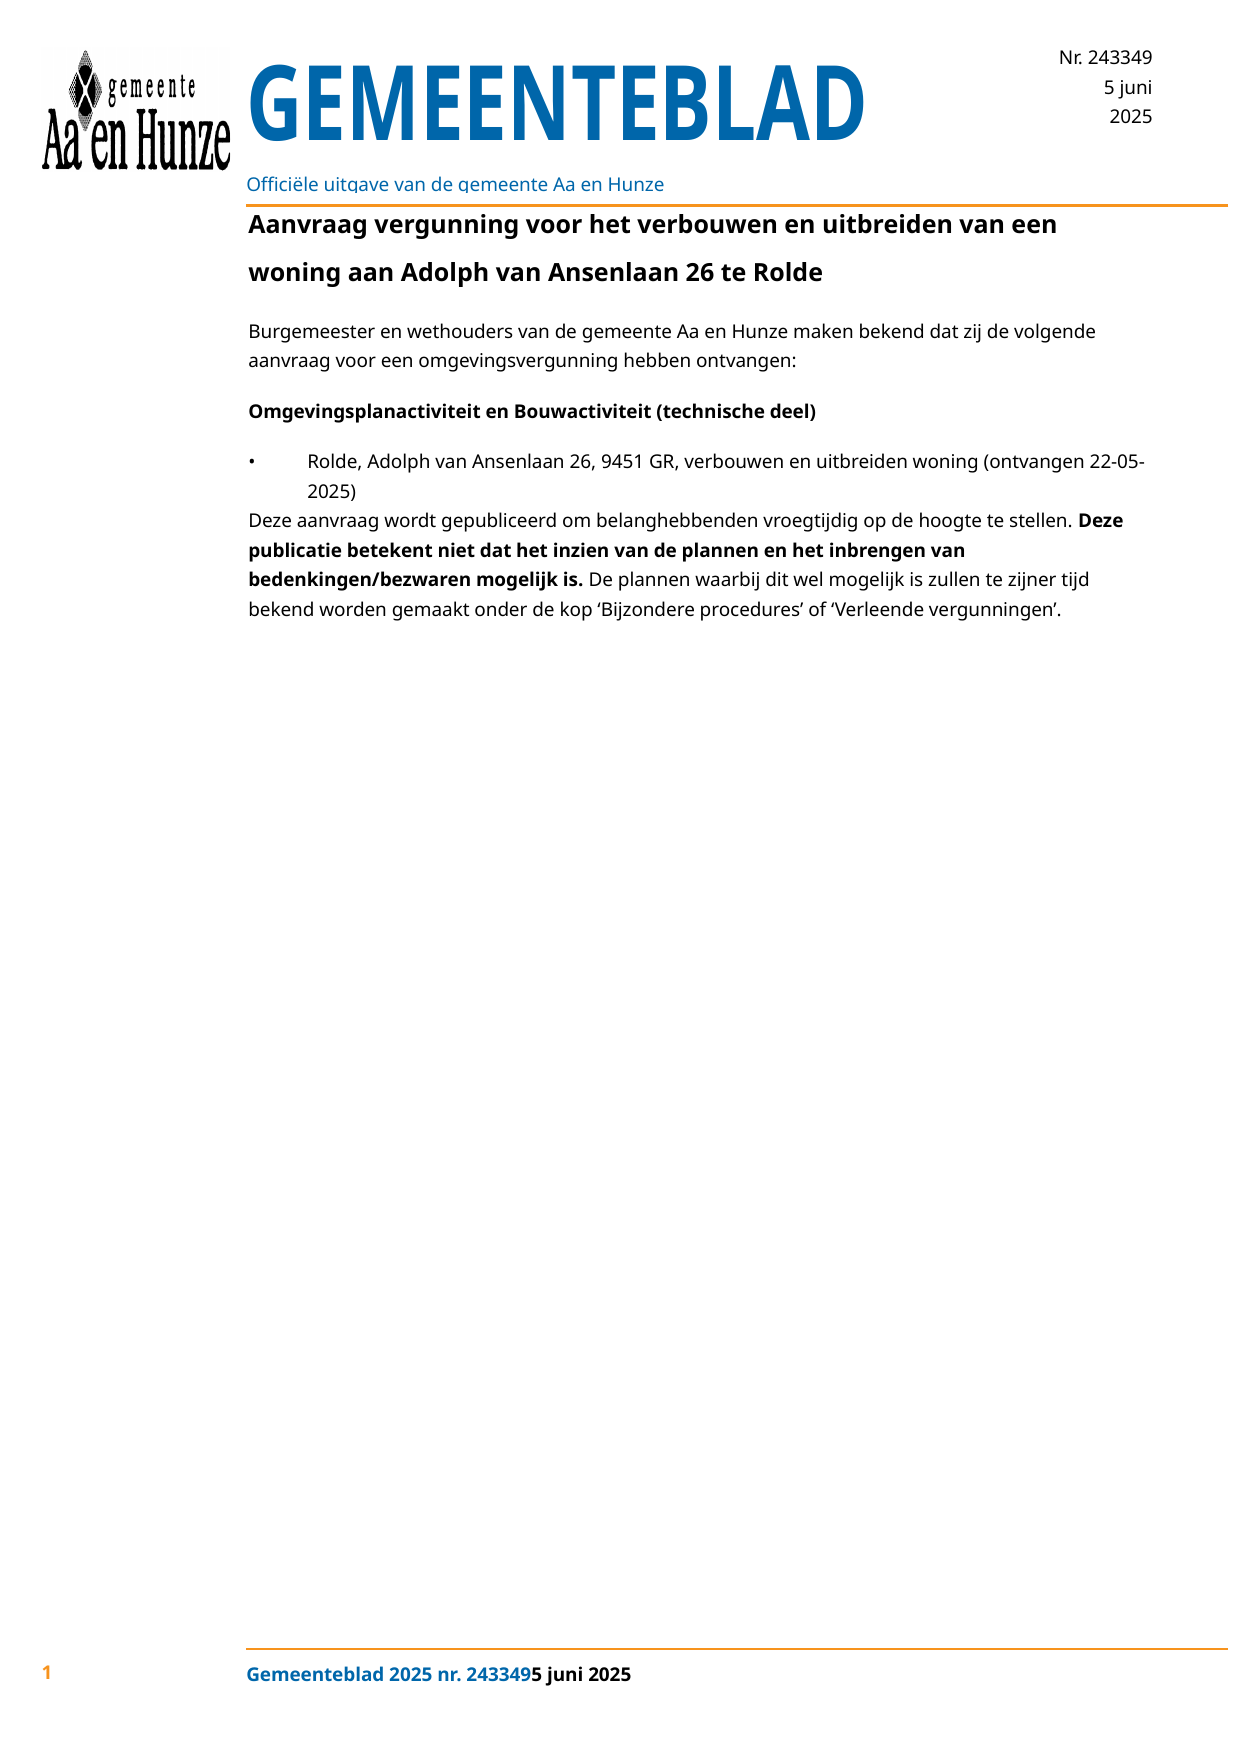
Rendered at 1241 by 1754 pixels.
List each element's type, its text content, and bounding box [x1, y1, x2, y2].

text Omgevingsplanactiviteit en Bouwactiviteit (technische deel) [248, 398, 1152, 424]
picture [41, 47, 231, 172]
text Deze aanvraag wordt gepubliceerd om belanghebbenden vroegtijdig op de hoogte te stellen. Deze publicatie betekent niet dat het inzien van de plannen en het inbrengen van bedenkingen/bezwaren mogelijk is. De plannen waarbij dit wel mogelijk is zullen te zijner tijd bekend worden gemaakt onder de kop ‘Bijzondere procedures’ of ‘Verleende vergunningen’. [248, 507, 1152, 622]
list Rolde, Adolph van Ansenlaan 26, 9451 GR, verbouwen en uitbreiden woning (ontvangen 22-05-2025) [248, 448, 1152, 504]
text Burgemeester en wethouders van de gemeente Aa en Hunze maken bekend dat zij de volgende aanvraag voor een omgevingsvergunning hebben ontvangen: [248, 318, 1152, 373]
text Aanvraag vergunning voor het verbouwen en uitbreiden van een woning aan Adolph van Ansenlaan 26 te Rolde [248, 207, 1152, 288]
